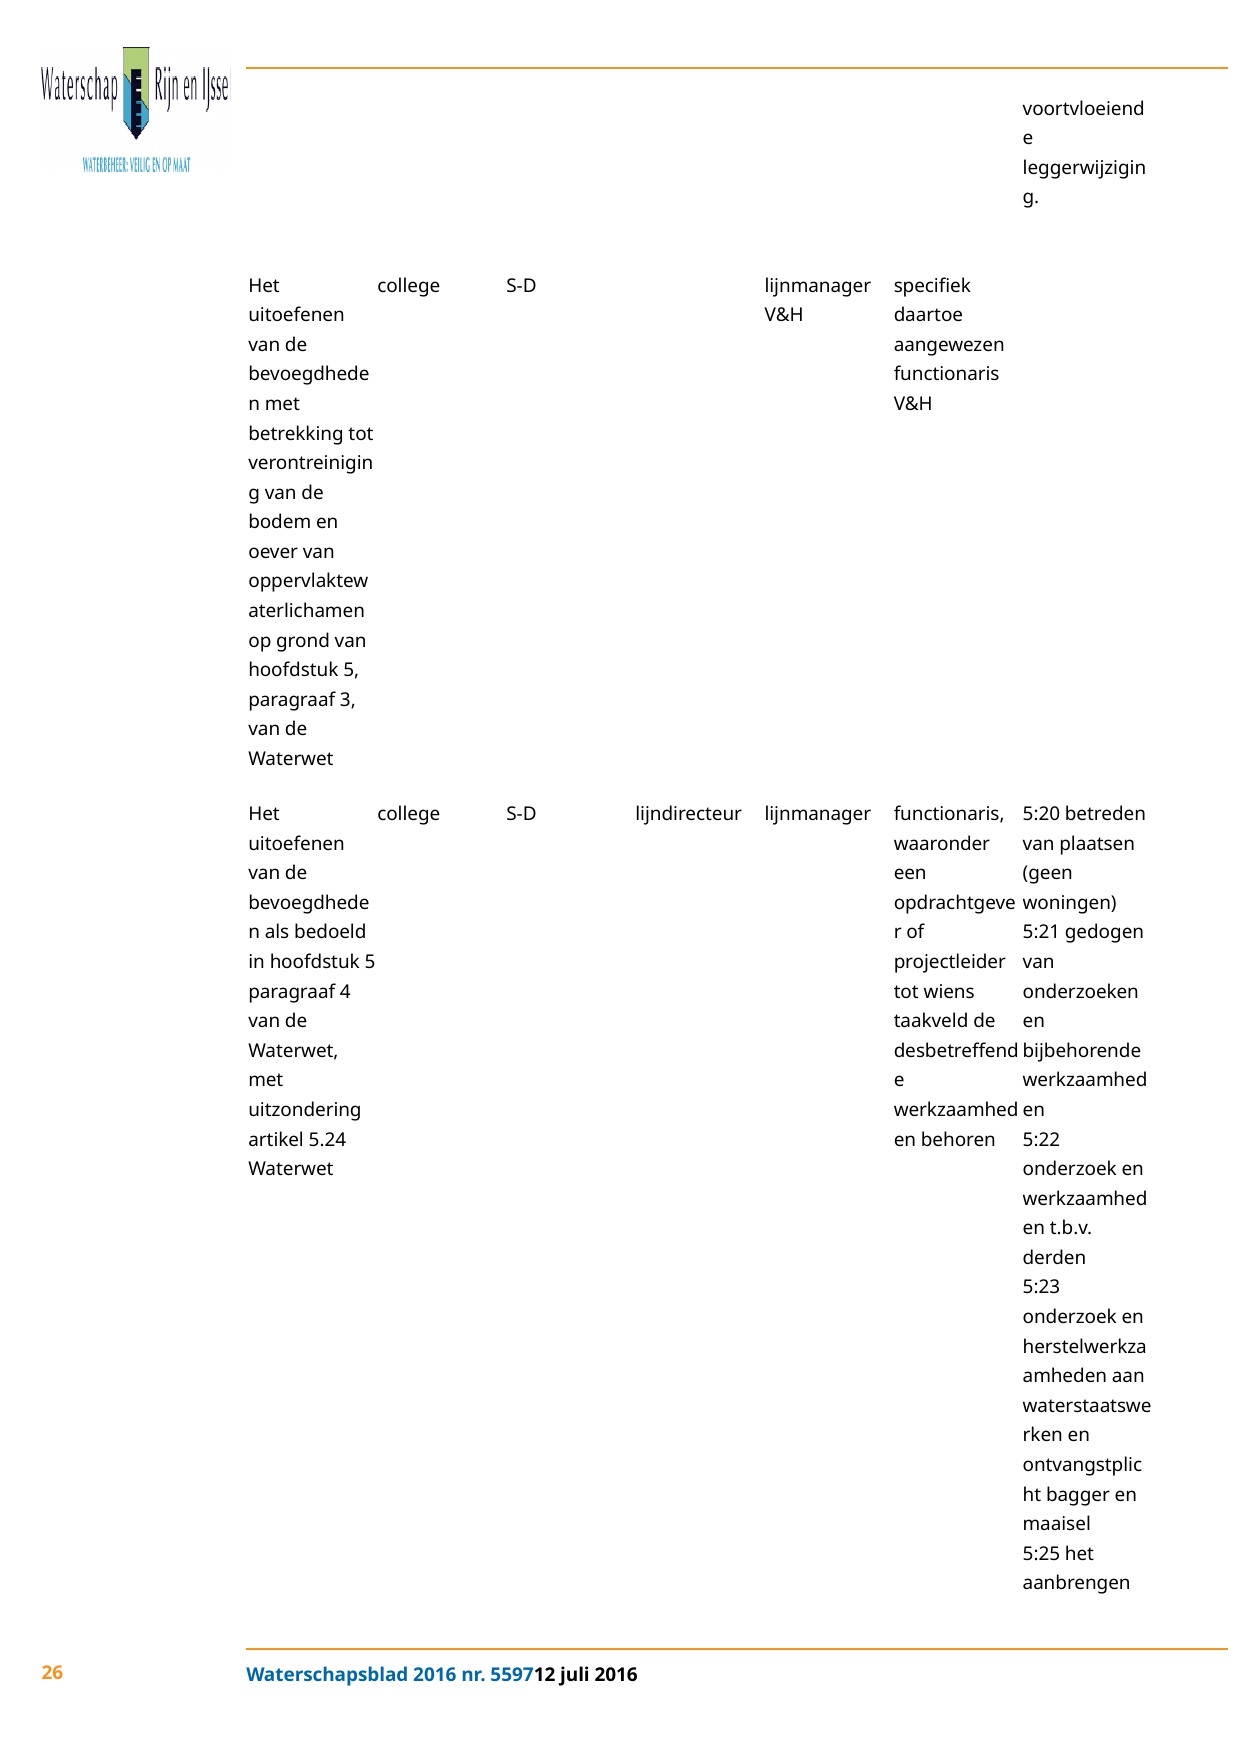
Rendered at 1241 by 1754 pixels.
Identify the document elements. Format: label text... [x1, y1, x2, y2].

table_cell [894, 95, 1022, 239]
table_header Het uitoefenen van de bevoegdheden met betrekking tot verontreiniging van de bodem en oever van oppervlaktewaterlichamen op grond van hoofdstuk 5, paragraaf 3, van de Waterwet [248, 272, 377, 800]
table_cell [635, 95, 764, 239]
table_cell voortvloeiende leggerwijziging. [1023, 95, 1152, 239]
table_header college [377, 272, 506, 800]
table_cell [764, 95, 893, 239]
table_header lijnmanager V&H [764, 272, 893, 800]
table_cell 5:20 betreden van plaatsen (geen woningen) 5:21 gedogen van onderzoeken en bijbehorende werkzaamheden 5:22 onderzoek en werkzaamheden t.b.v. derden 5:23 onderzoek en herstelwerkzaamheden aan waterstaatswerken en ontvangstplicht bagger en maaisel 5:25 het aanbrengen [1023, 800, 1152, 1595]
table_cell lijndirecteur [635, 800, 764, 1595]
table_header [1023, 272, 1152, 800]
table_cell S-D [506, 800, 635, 1595]
table_cell Het uitoefenen van de bevoegdheden als bedoeld in hoofdstuk 5 paragraaf 4 van de Waterwet, met uitzondering artikel 5.24 Waterwet [248, 800, 377, 1595]
table_header [635, 272, 764, 800]
table_cell lijnmanager [764, 800, 893, 1595]
table_cell [377, 95, 506, 239]
table_header specifiek daartoe aangewezen functionaris V&H [894, 272, 1022, 800]
table_cell college [377, 800, 506, 1595]
table_cell [506, 95, 635, 239]
table_cell functionaris, waaronder een opdrachtgever of projectleider tot wiens taakveld de desbetreffende werkzaamheden behoren [894, 800, 1022, 1595]
picture [41, 47, 231, 172]
table_header S-D [506, 272, 635, 800]
table_cell [248, 95, 377, 239]
